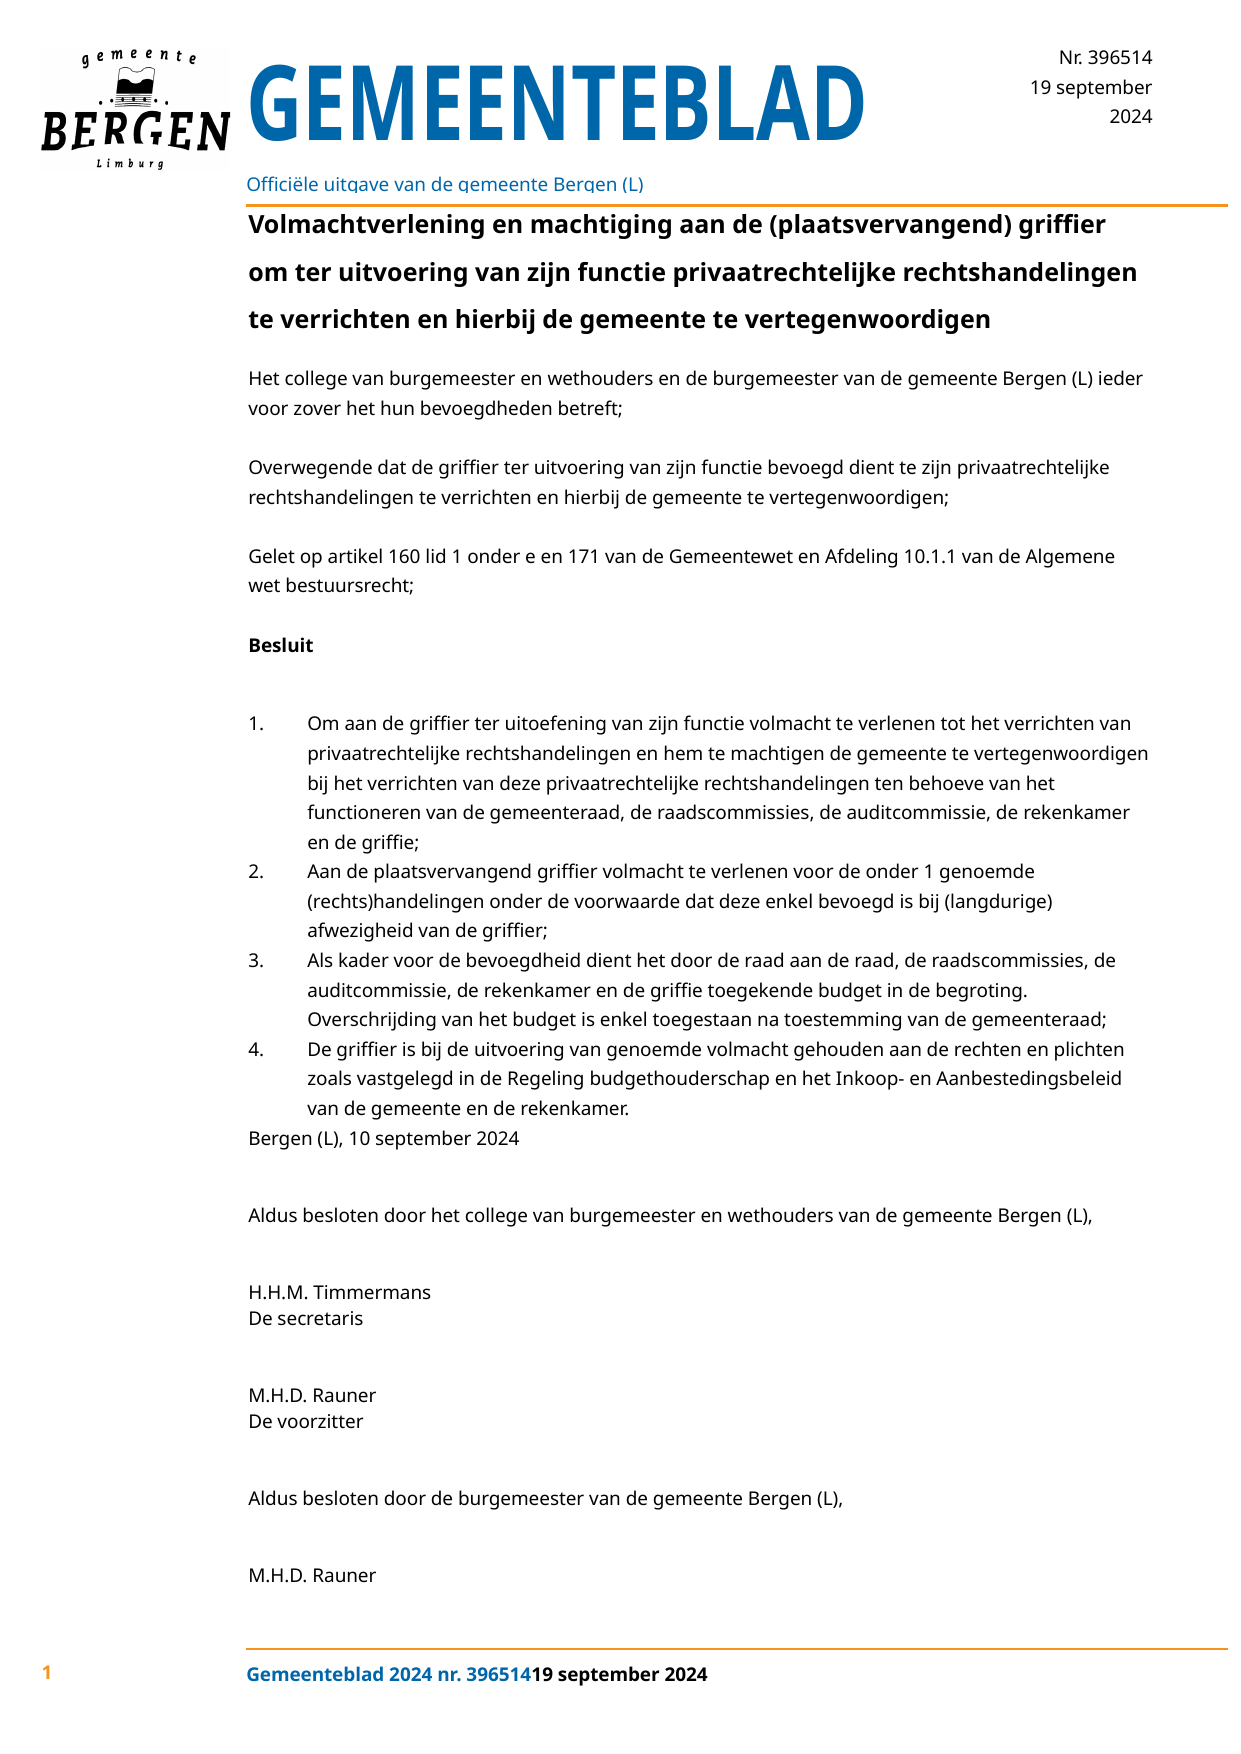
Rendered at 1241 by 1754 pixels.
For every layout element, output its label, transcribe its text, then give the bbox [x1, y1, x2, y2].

text M.H.D. Rauner [248, 1382, 1152, 1408]
text Aldus besloten door de burgemeester van de gemeente Bergen (L), [248, 1485, 1152, 1511]
text Gelet op artikel 160 lid 1 onder e en 171 van de Gemeentewet en Afdeling 10.1.1 van de Algemene wet bestuursrecht; [248, 543, 1152, 598]
text Bergen (L), 10 september 2024 [248, 1125, 1152, 1151]
picture [41, 47, 231, 172]
text Volmachtverlening en machtiging aan de (plaatsvervangend) griffier om ter uitvoering van zijn functie privaatrechtelijke rechtshandelingen te verrichten en hierbij de gemeente te vertegenwoordigen [248, 207, 1152, 336]
text Besluit [248, 632, 1152, 657]
text Aldus besloten door het college van burgemeester en wethouders van de gemeente Bergen (L), [248, 1202, 1152, 1228]
list De griffier is bij de uitvoering van genoemde volmacht gehouden aan de rechten en plichten zoals vastgelegd in de Regeling budgethouderschap en het Inkoop- en Aanbestedingsbeleid van de gemeente en de rekenkamer. [248, 1036, 1152, 1121]
text Overwegende dat de griffier ter uitvoering van zijn functie bevoegd dient te zijn privaatrechtelijke rechtshandelingen te verrichten en hierbij de gemeente te vertegenwoordigen; [248, 454, 1152, 509]
text Het college van burgemeester en wethouders en de burgemeester van de gemeente Bergen (L) ieder voor zover het hun bevoegdheden betreft; [248, 366, 1152, 421]
list Om aan de griffier ter uitoefening van zijn functie volmacht te verlenen tot het verrichten van privaatrechtelijke rechtshandelingen en hem te machtigen de gemeente te vertegenwoordigen bij het verrichten van deze privaatrechtelijke rechtshandelingen ten behoeve van het functioneren van de gemeenteraad, de raadscommissies, de auditcommissie, de rekenkamer en de griffie; [248, 711, 1152, 855]
text M.H.D. Rauner [248, 1562, 1152, 1588]
list Aan de plaatsvervangend griffier volmacht te verlenen voor de onder 1 genoemde (rechts)handelingen onder de voorwaarde dat deze enkel bevoegd is bij (langdurige) afwezigheid van de griffier; [248, 858, 1152, 943]
text H.H.M. Timmermans [248, 1279, 1152, 1305]
list Als kader voor de bevoegdheid dient het door de raad aan de raad, de raadscommissies, de auditcommissie, de rekenkamer en de griffie toegekende budget in de begroting. Overschrijding van het budget is enkel toegestaan na toestemming van de gemeenteraad; [248, 947, 1152, 1032]
text De secretaris [248, 1305, 1152, 1331]
text De voorzitter [248, 1408, 1152, 1433]
